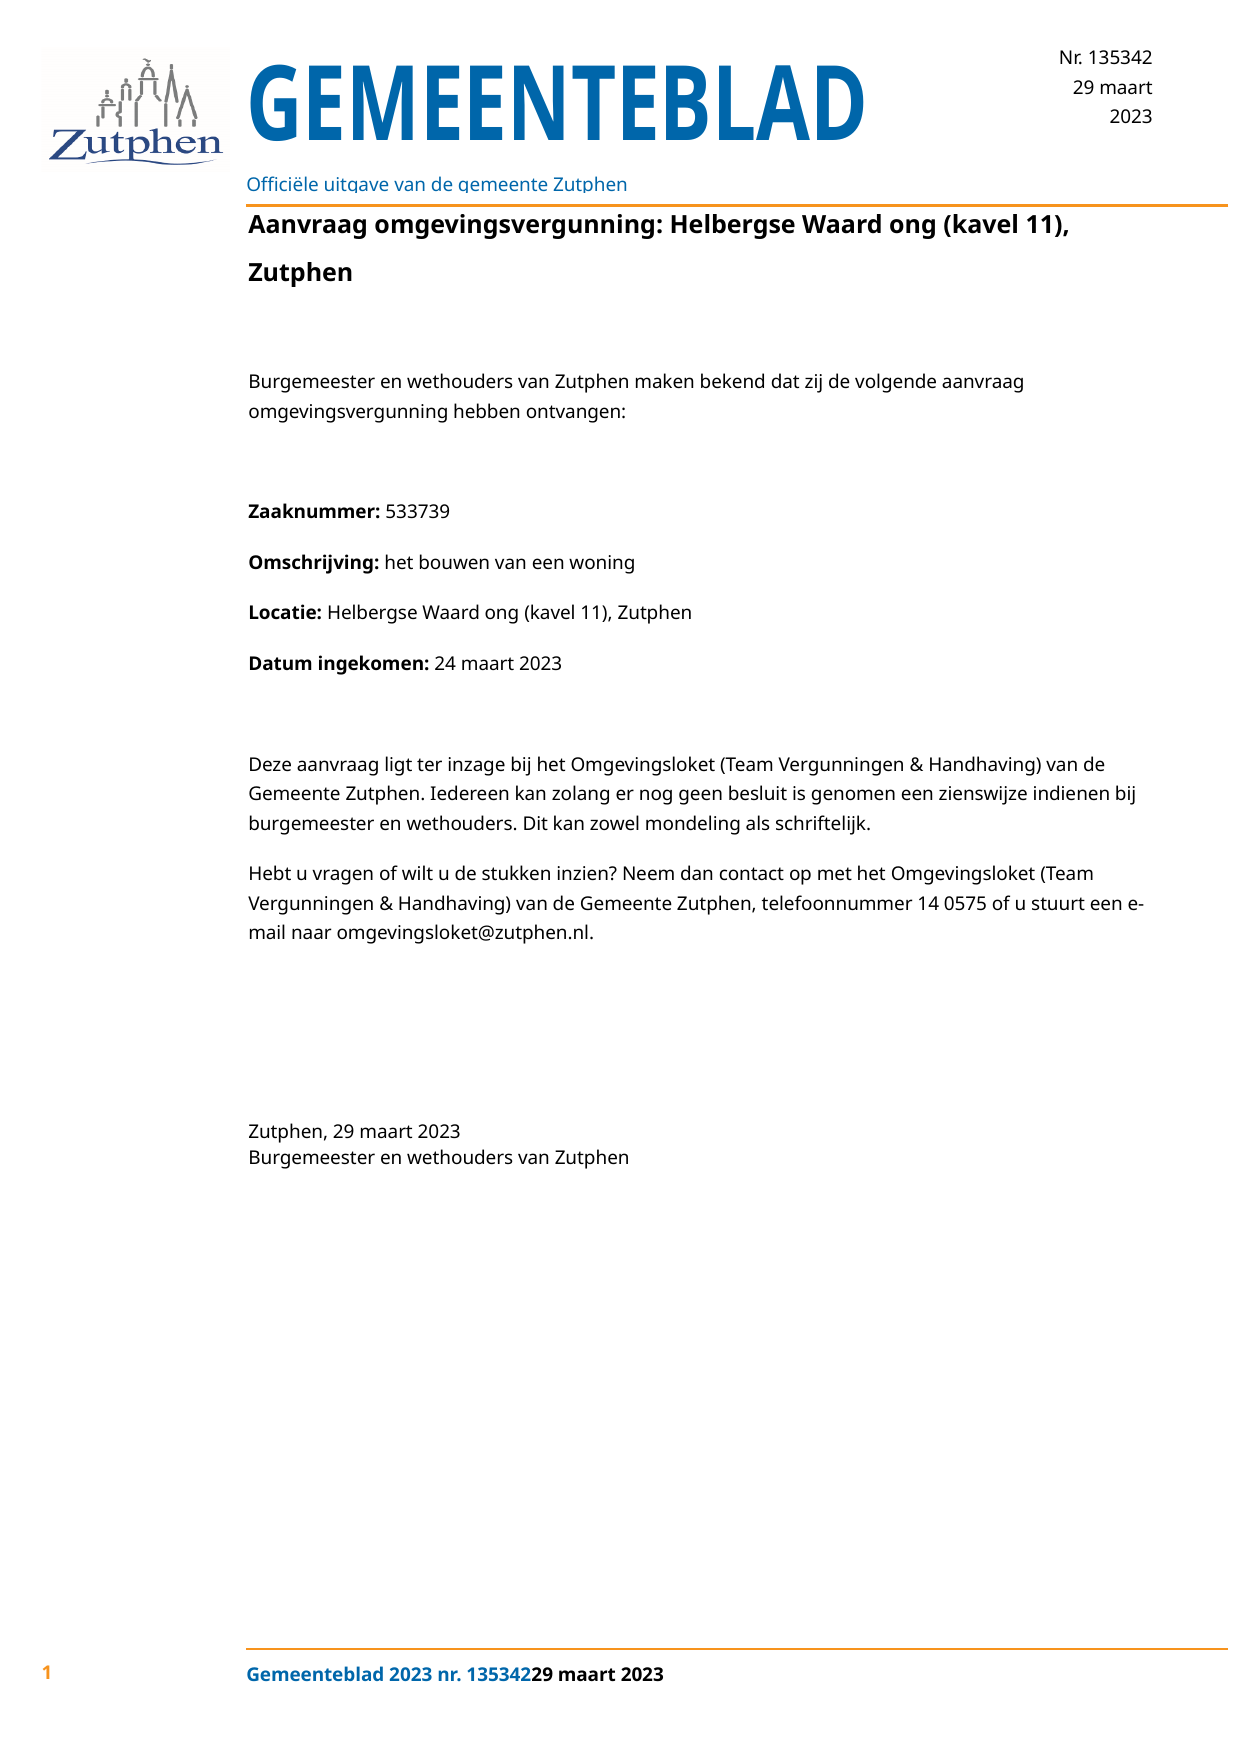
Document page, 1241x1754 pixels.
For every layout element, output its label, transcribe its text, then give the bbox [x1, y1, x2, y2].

text Locatie: Helbergse Waard ong (kavel 11), Zutphen [248, 599, 1152, 625]
text Omschrijving: het bouwen van een woning [248, 549, 1152, 575]
text Burgemeester en wethouders van Zutphen maken bekend dat zij de volgende aanvraag omgevingsvergunning hebben ontvangen: [248, 368, 1152, 424]
text Hebt u vragen of wilt u de stukken inzien? Neem dan contact op met het Omgevingsloket (Team Vergunningen & Handhaving) van de Gemeente Zutphen, telefoonnummer 14 0575 of u stuurt een e-mail naar omgevingsloket@zutphen.nl. [248, 860, 1152, 945]
text Aanvraag omgevingsvergunning: Helbergse Waard ong (kavel 11), Zutphen [248, 207, 1152, 288]
text Deze aanvraag ligt ter inzage bij het Omgevingsloket (Team Vergunningen & Handhaving) van de Gemeente Zutphen. Iedereen kan zolang er nog geen besluit is genomen een zienswijze indienen bij burgemeester en wethouders. Dit kan zowel mondeling als schriftelijk. [248, 751, 1152, 836]
text Burgemeester en wethouders van Zutphen [248, 1144, 1152, 1170]
text Zutphen, 29 maart 2023 [248, 1119, 1152, 1144]
text Zaaknummer: 533739 [248, 499, 1152, 524]
picture [41, 47, 231, 172]
text Datum ingekomen: 24 maart 2023 [248, 650, 1152, 676]
